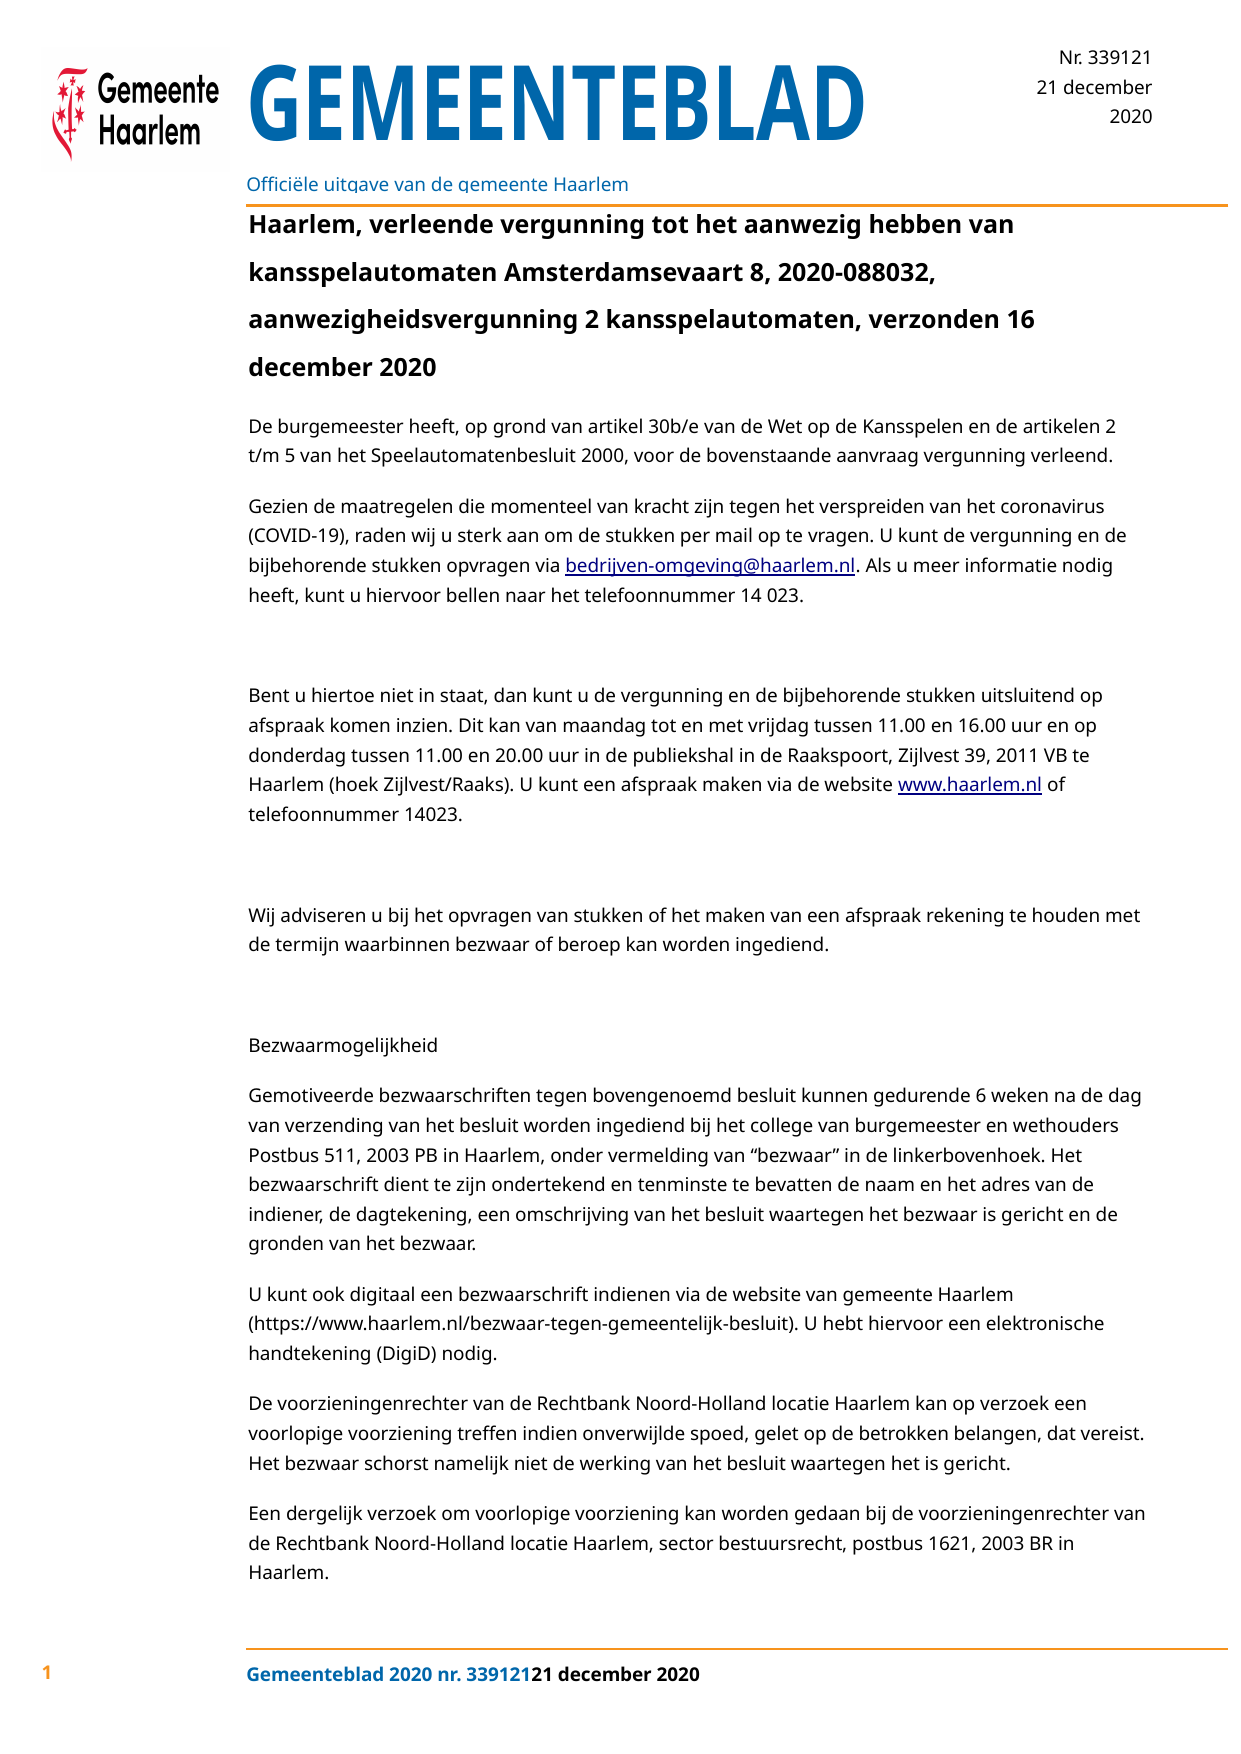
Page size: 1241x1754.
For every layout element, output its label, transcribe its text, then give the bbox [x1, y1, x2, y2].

text Wij adviseren u bij het opvragen van stukken of het maken van een afspraak rekening te houden met de termijn waarbinnen bezwaar of beroep kan worden ingediend. [248, 902, 1152, 957]
text Gemotiveerde bezwaarschriften tegen bovengenoemd besluit kunnen gedurende 6 weken na de dag van verzending van het besluit worden ingediend bij het college van burgemeester en wethouders Postbus 511, 2003 PB in Haarlem, onder vermelding van “bezwaar” in de linkerbovenhoek. Het bezwaarschrift dient te zijn ondertekend en tenminste te bevatten de naam en het adres van de indiener, de dagtekening, een omschrijving van het besluit waartegen het bezwaar is gericht en de gronden van het bezwaar. [248, 1083, 1152, 1256]
text De burgemeester heeft, op grond van artikel 30b/e van de Wet op de Kansspelen en de artikelen 2 t/m 5 van het Speelautomatenbesluit 2000, voor de bovenstaande aanvraag vergunning verleend. [248, 413, 1152, 468]
text Bent u hiertoe niet in staat, dan kunt u de vergunning en de bijbehorende stukken uitsluitend op afspraak komen inzien. Dit kan van maandag tot en met vrijdag tussen 11.00 en 16.00 uur en op donderdag tussen 11.00 en 20.00 uur in de publiekshal in de Raakspoort, Zijlvest 39, 2011 VB te Haarlem (hoek Zijlvest/Raaks). U kunt een afspraak maken via de website www.haarlem.nl of telefoonnummer 14023. [248, 683, 1152, 827]
text Haarlem, verleende vergunning tot het aanwezig hebben van kansspelautomaten Amsterdamsevaart 8, 2020-088032, aanwezigheidsvergunning 2 kansspelautomaten, verzonden 16 december 2020 [248, 207, 1152, 384]
picture [41, 47, 231, 172]
text Gezien de maatregelen die momenteel van kracht zijn tegen het verspreiden van het coronavirus (COVID-19), raden wij u sterk aan om de stukken per mail op te vragen. U kunt de vergunning en de bijbehorende stukken opvragen via bedrijven-omgeving@haarlem.nl. Als u meer informatie nodig heeft, kunt u hiervoor bellen naar het telefoonnummer 14 023. [248, 493, 1152, 608]
text Een dergelijk verzoek om voorlopige voorziening kan worden gedaan bij de voorzieningenrechter van de Rechtbank Noord-Holland locatie Haarlem, sector bestuursrecht, postbus 1621, 2003 BR in Haarlem. [248, 1500, 1152, 1585]
text De voorzieningenrechter van de Rechtbank Noord-Holland locatie Haarlem kan op verzoek een voorlopige voorziening treffen indien onverwijlde spoed, gelet op de betrokken belangen, dat vereist. Het bezwaar schorst namelijk niet de werking van het besluit waartegen het is gericht. [248, 1391, 1152, 1476]
text U kunt ook digitaal een bezwaarschrift indienen via de website van gemeente Haarlem (https://www.haarlem.nl/bezwaar-tegen-gemeentelijk-besluit). U hebt hiervoor een elektronische handtekening (DigiD) nodig. [248, 1281, 1152, 1366]
text Bezwaarmogelijkheid [248, 1032, 1152, 1058]
